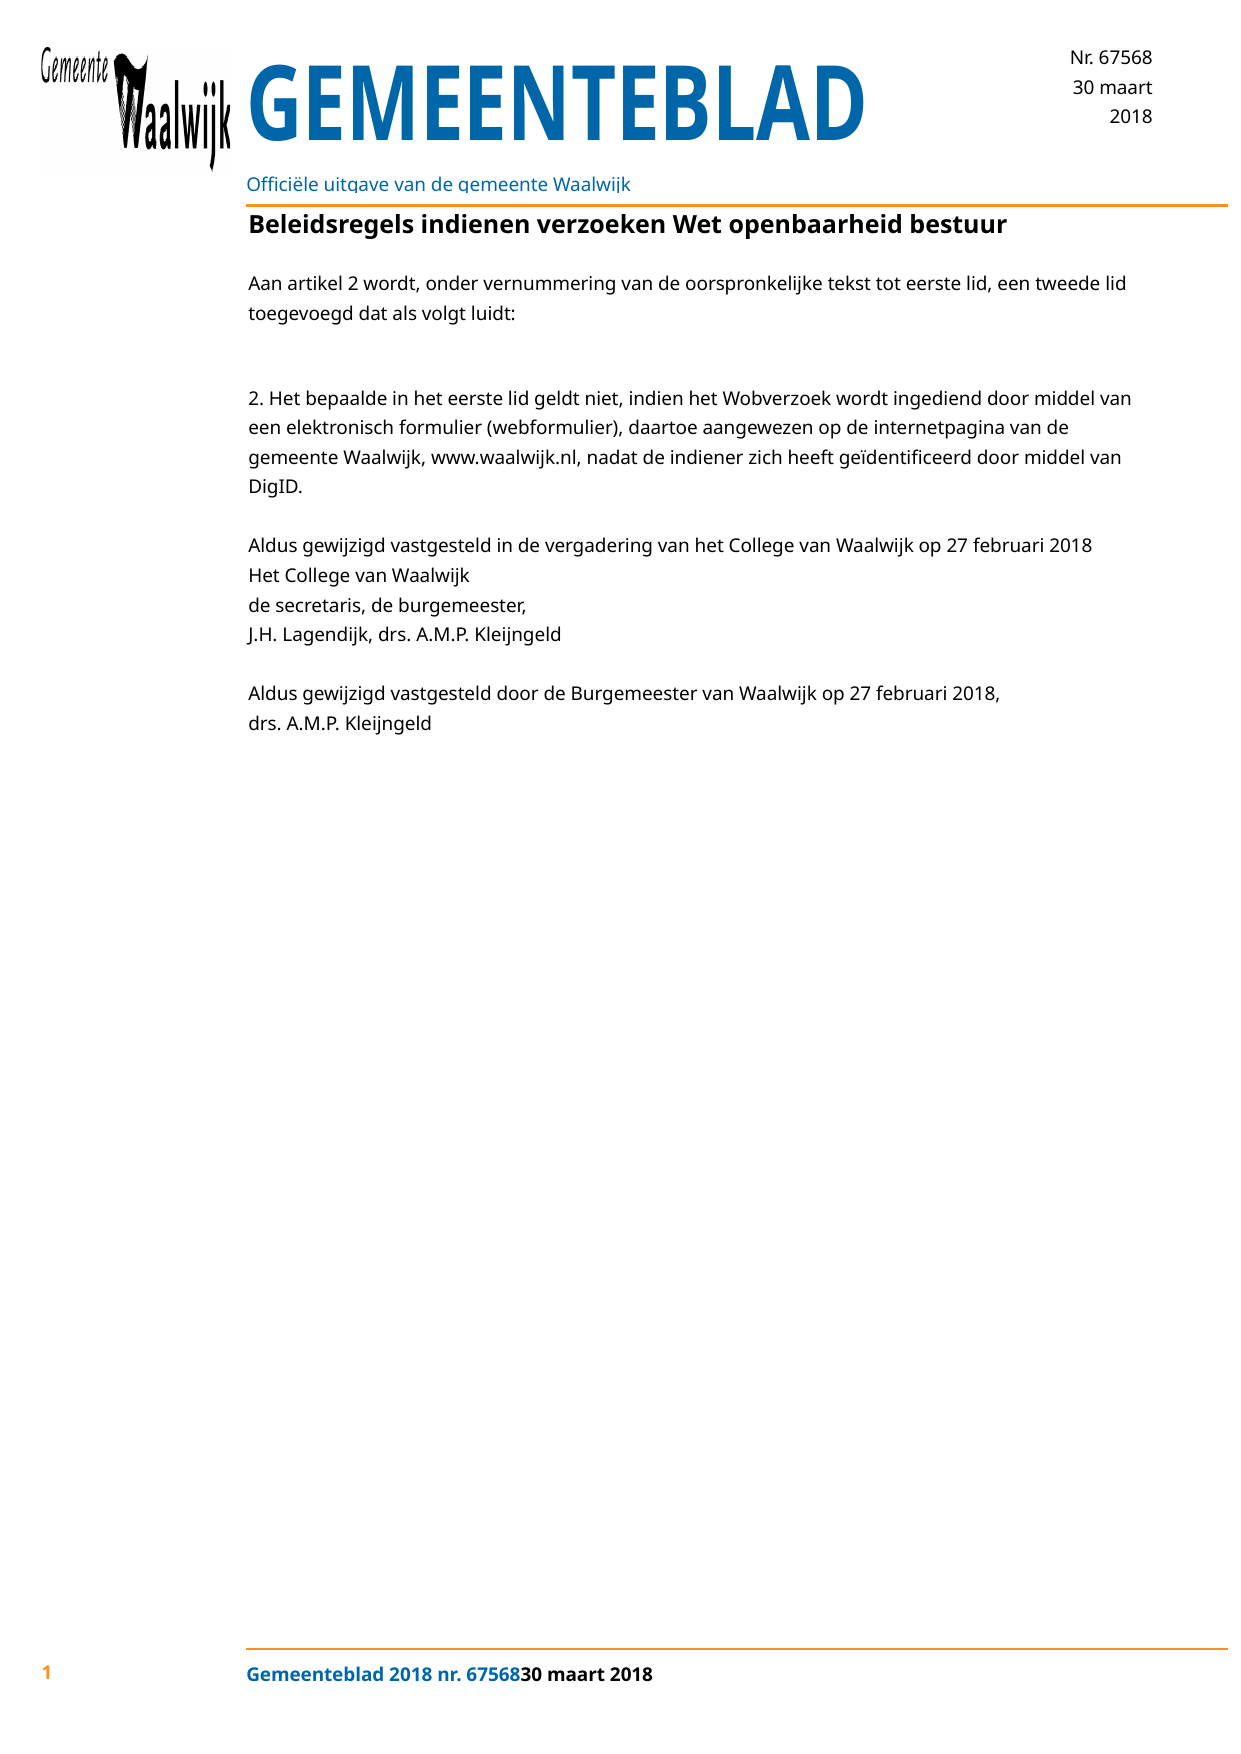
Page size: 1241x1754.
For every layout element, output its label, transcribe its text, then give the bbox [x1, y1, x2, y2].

text Beleidsregels indienen verzoeken Wet openbaarheid bestuur [248, 207, 1152, 241]
text Het College van Waalwijk [248, 562, 1152, 588]
text drs. A.M.P. Kleijngeld [248, 710, 1152, 736]
text J.H. Lagendijk, drs. A.M.P. Kleijngeld [248, 621, 1152, 647]
text Aan artikel 2 wordt, onder vernummering van de oorspronkelijke tekst tot eerste lid, een tweede lid toegevoegd dat als volgt luidt: [248, 270, 1152, 326]
text de secretaris, de burgemeester, [248, 592, 1152, 618]
text 2. Het bepaalde in het eerste lid geldt niet, indien het Wobverzoek wordt ingediend door middel van een elektronisch formulier (webformulier), daartoe aangewezen op de internetpagina van de gemeente Waalwijk, www.waalwijk.nl, nadat de indiener zich heeft geïdentificeerd door middel van DigID. [248, 385, 1152, 499]
text Aldus gewijzigd vastgesteld door de Burgemeester van Waalwijk op 27 februari 2018, [248, 681, 1152, 706]
text Aldus gewijzigd vastgesteld in de vergadering van het College van Waalwijk op 27 februari 2018 [248, 533, 1152, 558]
picture [41, 47, 231, 172]
